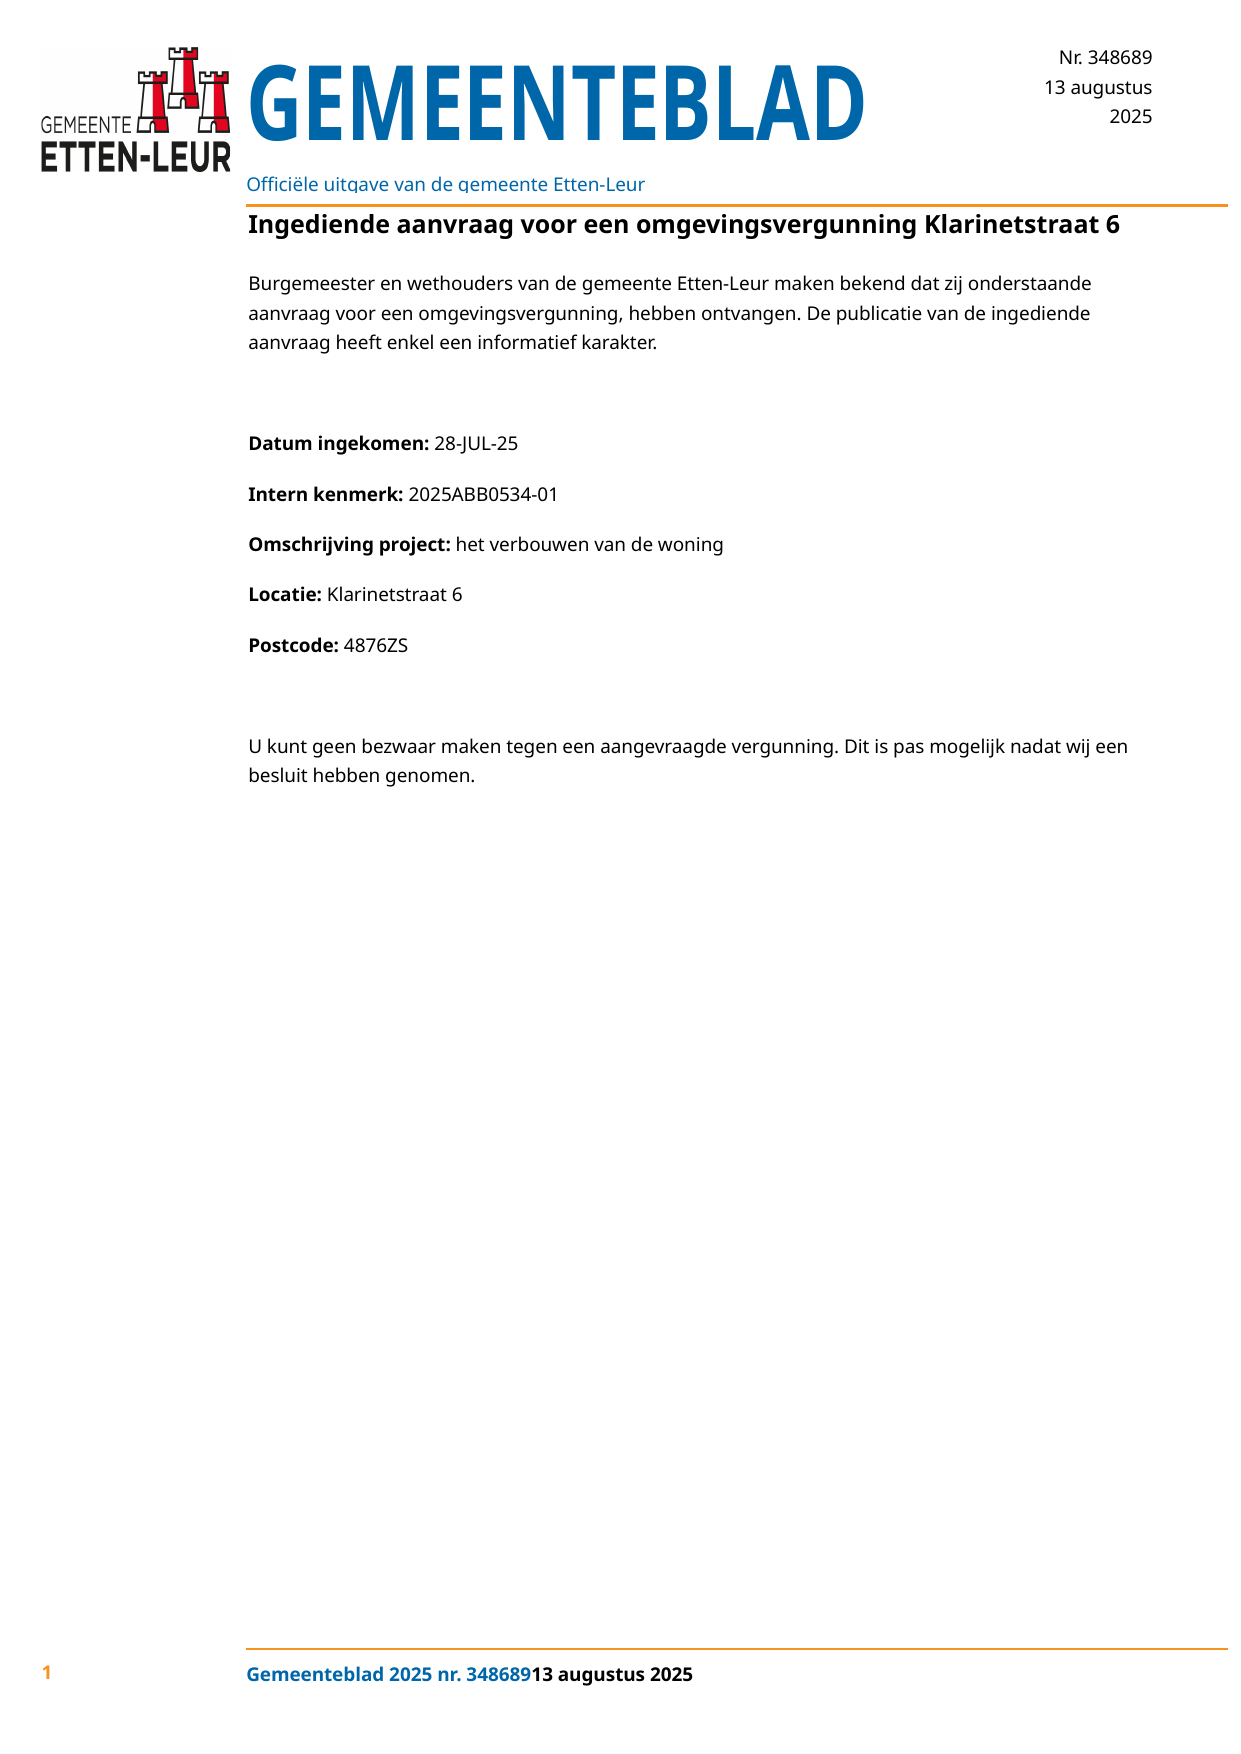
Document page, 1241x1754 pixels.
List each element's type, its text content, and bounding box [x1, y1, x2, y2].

text Datum ingekomen: 28-JUL-25 [248, 430, 1152, 456]
text Postcode: 4876ZS [248, 632, 1152, 658]
text Burgemeester en wethouders van de gemeente Etten-Leur maken bekend dat zij onderstaande aanvraag voor een omgevingsvergunning, hebben ontvangen. De publicatie van de ingediende aanvraag heeft enkel een informatief karakter. [248, 270, 1152, 355]
picture [41, 47, 231, 172]
text U kunt geen bezwaar maken tegen een aangevraagde vergunning. Dit is pas mogelijk nadat wij een besluit hebben genomen. [248, 733, 1152, 788]
text Omschrijving project: het verbouwen van de woning [248, 531, 1152, 557]
text Locatie: Klarinetstraat 6 [248, 582, 1152, 607]
text Intern kenmerk: 2025ABB0534-01 [248, 481, 1152, 506]
text Ingediende aanvraag voor een omgevingsvergunning Klarinetstraat 6 [248, 207, 1152, 241]
